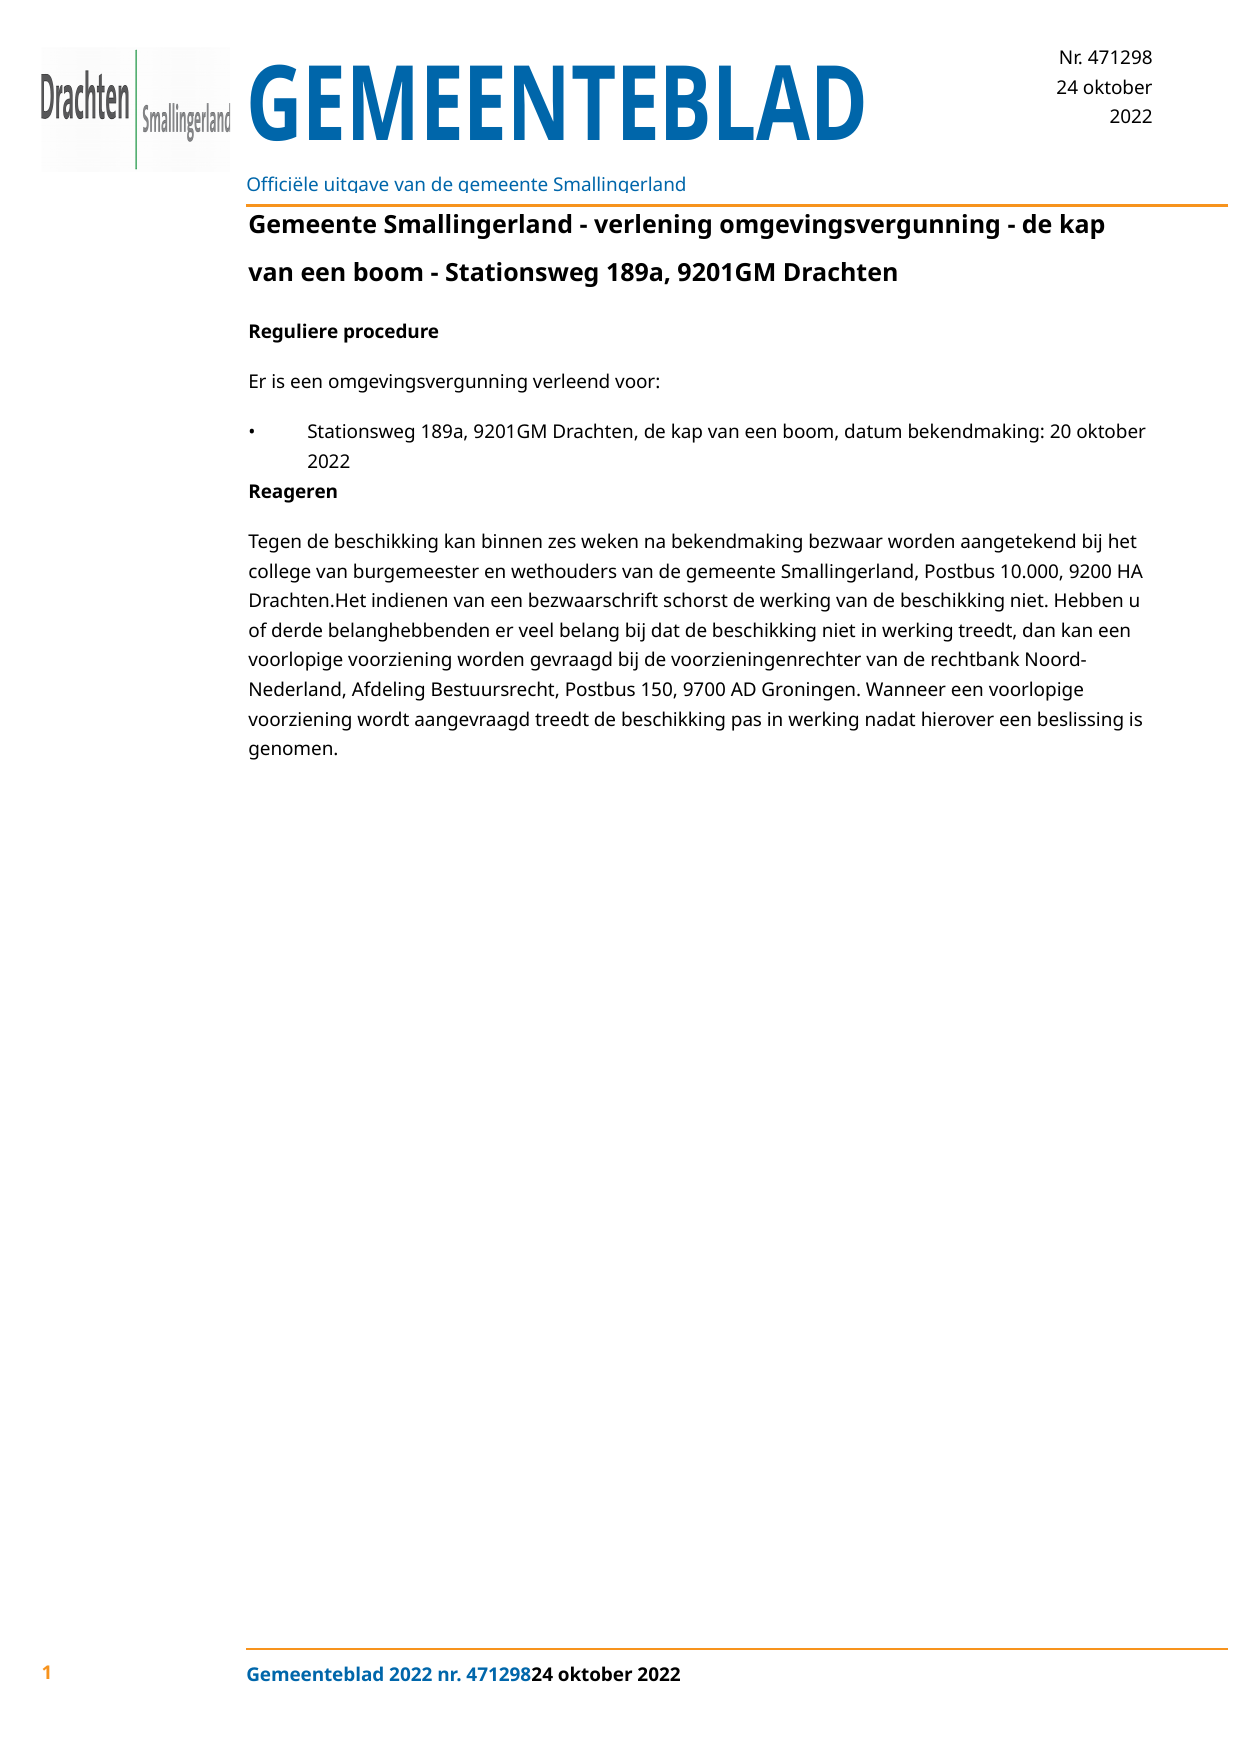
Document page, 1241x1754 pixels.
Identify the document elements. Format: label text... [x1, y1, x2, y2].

text Reageren [248, 478, 1152, 504]
list Stationsweg 189a, 9201GM Drachten, de kap van een boom, datum bekendmaking: 20 oktober 2022 [248, 419, 1152, 474]
text Tegen de beschikking kan binnen zes weken na bekendmaking bezwaar worden aangetekend bij het college van burgemeester en wethouders van de gemeente Smallingerland, Postbus 10.000, 9200 HA Drachten.Het indienen van een bezwaarschrift schorst de werking van de beschikking niet. Hebben u of derde belanghebbenden er veel belang bij dat de beschikking niet in werking treedt, dan kan een voorlopige voorziening worden gevraagd bij de voorzieningenrechter van de rechtbank Noord-Nederland, Afdeling Bestuursrecht, Postbus 150, 9700 AD Groningen. Wanneer een voorlopige voorziening wordt aangevraagd treedt de beschikking pas in werking nadat hierover een beslissing is genomen. [248, 528, 1152, 761]
text Gemeente Smallingerland - verlening omgevingsvergunning - de kap van een boom - Stationsweg 189a, 9201GM Drachten [248, 207, 1152, 288]
text Reguliere procedure [248, 318, 1152, 344]
text Er is een omgevingsvergunning verleend voor: [248, 368, 1152, 394]
picture [41, 47, 231, 172]
